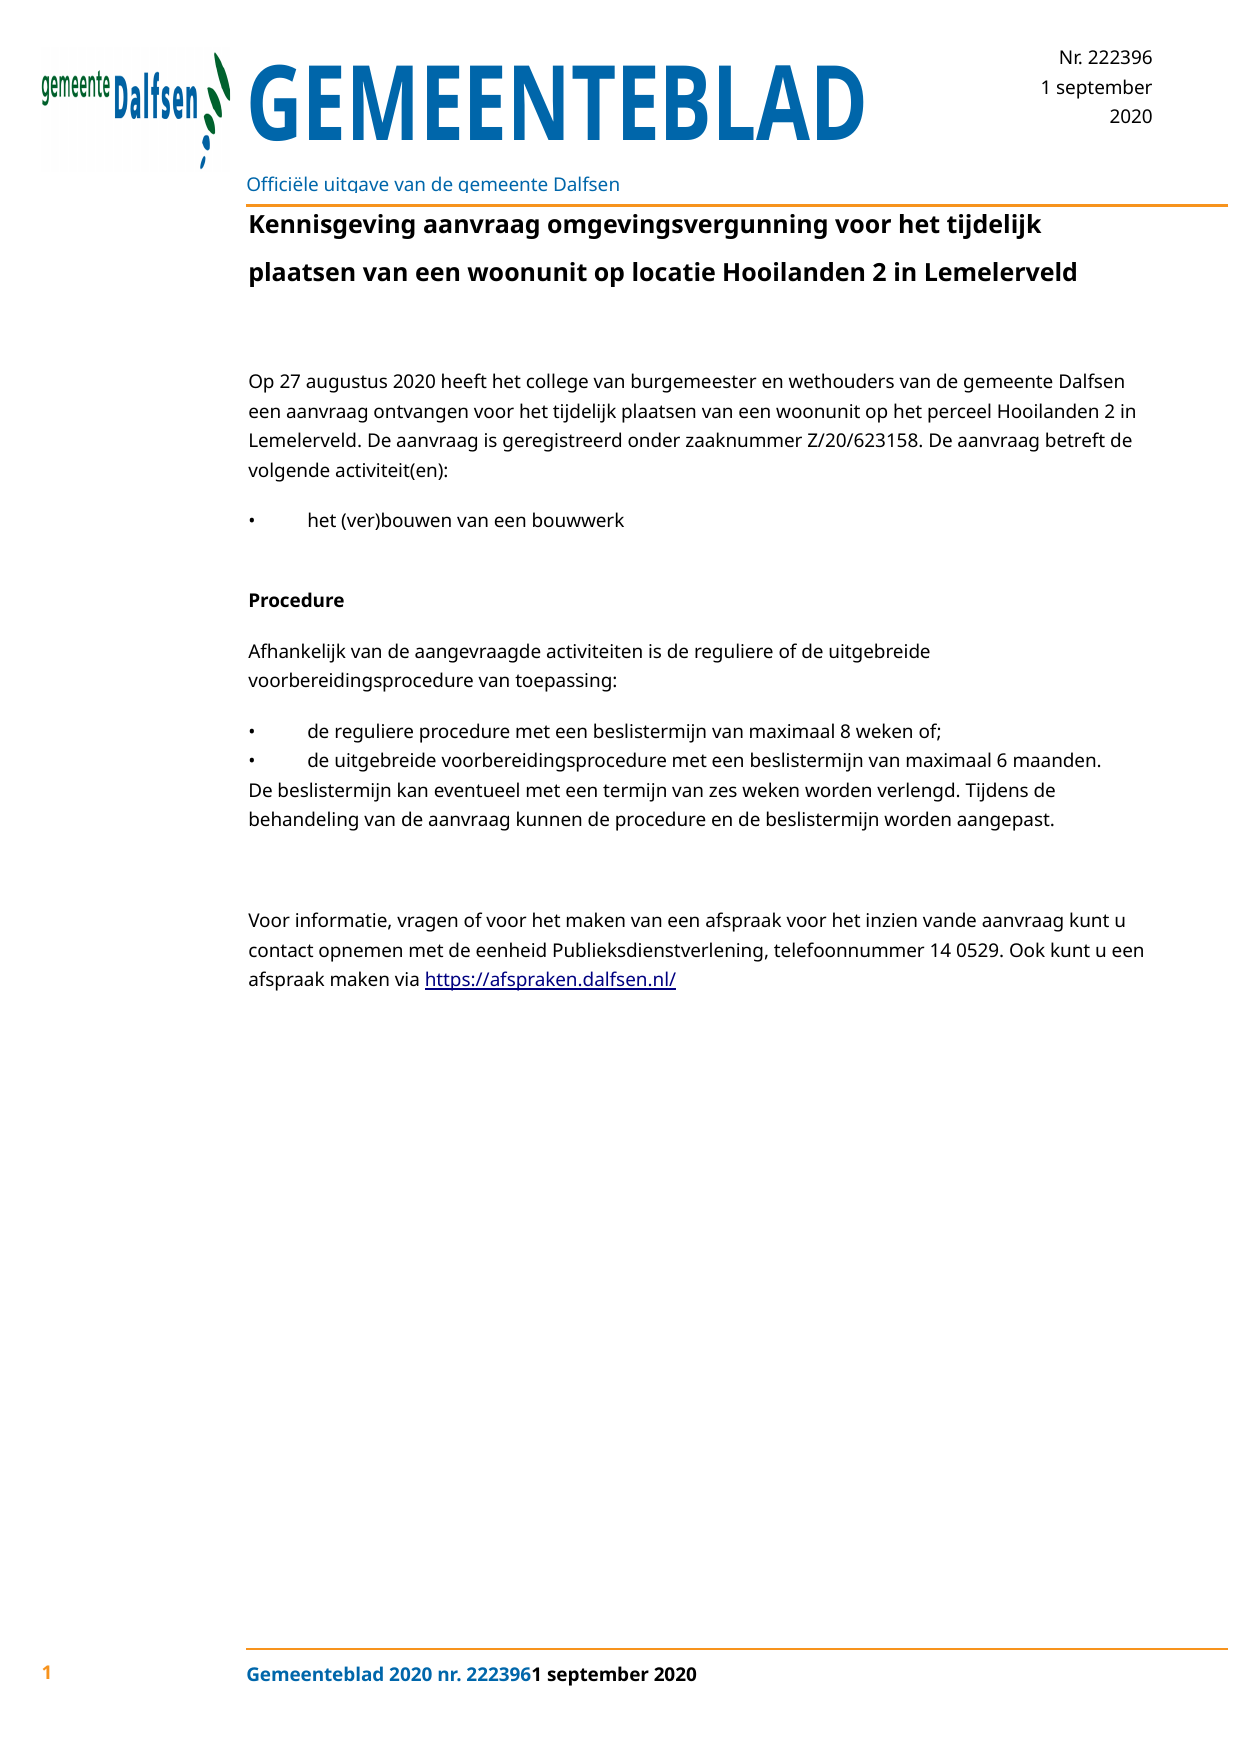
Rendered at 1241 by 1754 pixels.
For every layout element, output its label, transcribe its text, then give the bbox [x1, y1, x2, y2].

picture [41, 47, 231, 172]
text Voor informatie, vragen of voor het maken van een afspraak voor het inzien vande aanvraag kunt u contact opnemen met de eenheid Publieksdienstverlening, telefoonnummer 14 0529. Ook kunt u een afspraak maken via https://afspraken.dalfsen.nl/ [248, 907, 1152, 992]
text Procedure [248, 587, 1152, 613]
text Afhankelijk van de aangevraagde activiteiten is de reguliere of de uitgebreide voorbereidingsprocedure van toepassing: [248, 638, 1152, 693]
list het (ver)bouwen van een bouwwerk [248, 507, 1152, 533]
list de reguliere procedure met een beslistermijn van maximaal 8 weken of; [248, 718, 1152, 744]
text Kennisgeving aanvraag omgevingsvergunning voor het tijdelijk plaatsen van een woonunit op locatie Hooilanden 2 in Lemelerveld [248, 207, 1152, 288]
list de uitgebreide voorbereidingsprocedure met een beslistermijn van maximaal 6 maanden. [248, 747, 1152, 773]
text De beslistermijn kan eventueel met een termijn van zes weken worden verlengd. Tijdens de behandeling van de aanvraag kunnen de procedure en de beslistermijn worden aangepast. [248, 777, 1152, 832]
text Op 27 augustus 2020 heeft het college van burgemeester en wethouders van de gemeente Dalfsen een aanvraag ontvangen voor het tijdelijk plaatsen van een woonunit op het perceel Hooilanden 2 in Lemelerveld. De aanvraag is geregistreerd onder zaaknummer Z/20/623158. De aanvraag betreft de volgende activiteit(en): [248, 368, 1152, 483]
